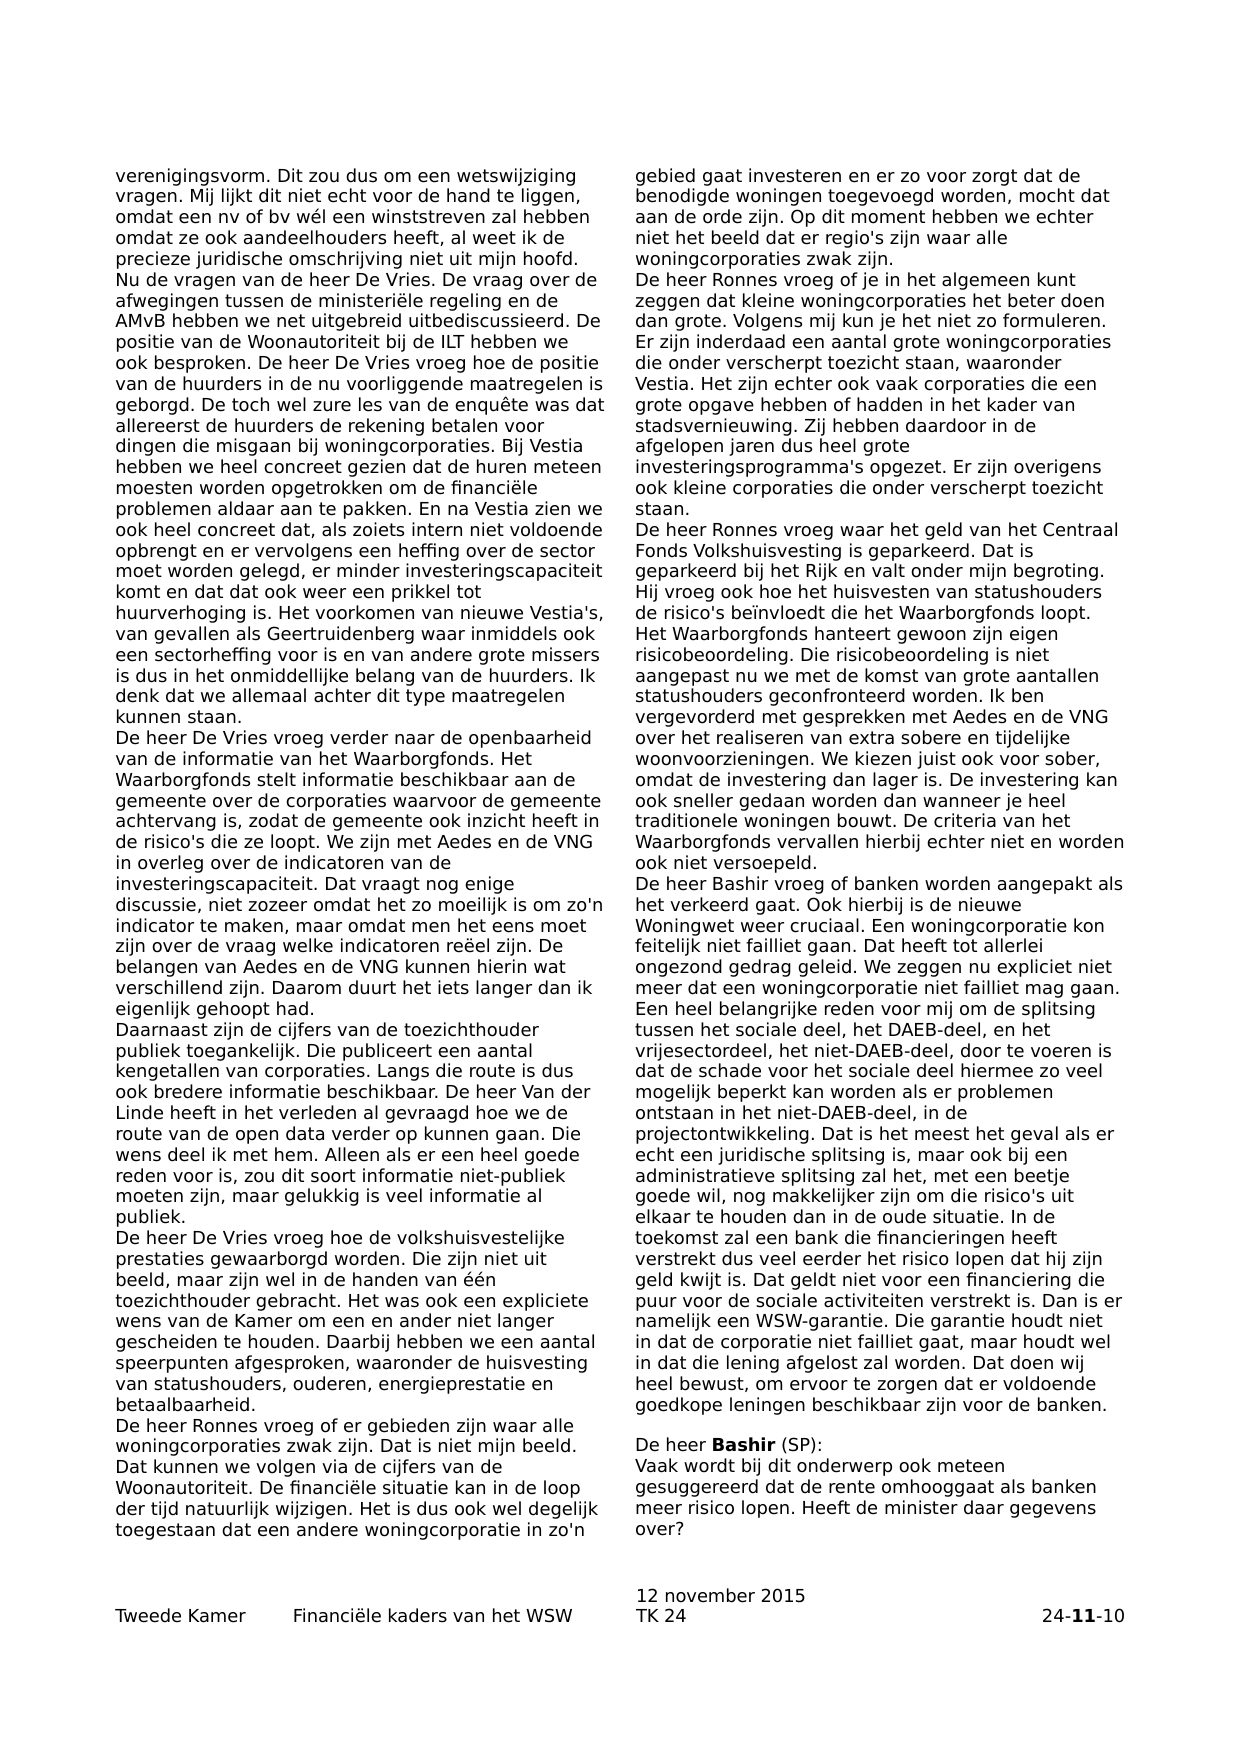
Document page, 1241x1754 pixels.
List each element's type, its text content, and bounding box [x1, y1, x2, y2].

text De heer Ronnes vroeg of je in het algemeen kunt zeggen dat kleine woningcorporaties het beter doen dan grote. Volgens mij kun je het niet zo formuleren. Er zijn inderdaad een aantal grote woningcorporaties die onder verscherpt toezicht staan, waaronder Vestia. Het zijn echter ook vaak corporaties die een grote opgave hebben of hadden in het kader van stadsvernieuwing. Zij hebben daardoor in de afgelopen jaren dus heel grote investeringsprogramma's opgezet. Er zijn overigens ook kleine corporaties die onder verscherpt toezicht staan. [635, 269, 1125, 519]
text De heer Bashir (SP): [635, 1435, 1125, 1456]
text De heer Ronnes vroeg of er gebieden zijn waar alle woningcorporaties zwak zijn. Dat is niet mijn beeld. Dat kunnen we volgen via de cijfers van de Woonautoriteit. De financiële situatie kan in de loop der tijd natuurlijk wijzigen. Het is dus ook wel degelijk toegestaan dat een andere woningcorporatie in zo'n [115, 1415, 605, 1540]
text Vaak wordt bij dit onderwerp ook meteen gesuggereerd dat de rente omhooggaat als banken meer risico lopen. Heeft de minister daar gegevens over? [635, 1456, 1125, 1539]
text Daarnaast zijn de cijfers van de toezichthouder publiek toegankelijk. Die publiceert een aantal kengetallen van corporaties. Langs die route is dus ook bredere informatie beschikbaar. De heer Van der Linde heeft in het verleden al gevraagd hoe we de route van de open data verder op kunnen gaan. Die wens deel ik met hem. Alleen als er een heel goede reden voor is, zou dit soort informatie niet-publiek moeten zijn, maar gelukkig is veel informatie al publiek. [115, 1019, 605, 1228]
text De heer De Vries vroeg verder naar de openbaarheid van de informatie van het Waarborgfonds. Het Waarborgfonds stelt informatie beschikbaar aan de gemeente over de corporaties waarvoor de gemeente achtervang is, zodat de gemeente ook inzicht heeft in de risico's die ze loopt. We zijn met Aedes en de VNG in overleg over de indicatoren van de investeringscapaciteit. Dat vraagt nog enige discussie, niet zozeer omdat het zo moeilijk is om zo'n indicator te maken, maar omdat men het eens moet zijn over de vraag welke indicatoren reëel zijn. De belangen van Aedes en de VNG kunnen hierin wat verschillend zijn. Daarom duurt het iets langer dan ik eigenlijk gehoopt had. [115, 728, 605, 1019]
text Nu de vragen van de heer De Vries. De vraag over de afwegingen tussen de ministeriële regeling en de AMvB hebben we net uitgebreid uitbediscussieerd. De positie van de Woonautoriteit bij de ILT hebben we ook besproken. De heer De Vries vroeg hoe de positie van de huurders in de nu voorliggende maatregelen is geborgd. De toch wel zure les van de enquête was dat allereerst de huurders de rekening betalen voor dingen die misgaan bij woningcorporaties. Bij Vestia hebben we heel concreet gezien dat de huren meteen moesten worden opgetrokken om de financiële problemen aldaar aan te pakken. En na Vestia zien we ook heel concreet dat, als zoiets intern niet voldoende opbrengt en er vervolgens een heffing over de sector moet worden gelegd, er minder investeringscapaciteit komt en dat dat ook weer een prikkel tot huurverhoging is. Het voorkomen van nieuwe Vestia's, van gevallen als Geertruidenberg waar inmiddels ook een sectorheffing voor is en van andere grote missers is dus in het onmiddellijke belang van de huurders. Ik denk dat we allemaal achter dit type maatregelen kunnen staan. [115, 269, 605, 728]
text verenigingsvorm. Dit zou dus om een wetswijziging vragen. Mij lijkt dit niet echt voor de hand te liggen, omdat een nv of bv wél een winststreven zal hebben omdat ze ook aandeelhouders heeft, al weet ik de precieze juridische omschrijving niet uit mijn hoofd. [115, 165, 605, 269]
text gebied gaat investeren en er zo voor zorgt dat de benodigde woningen toegevoegd worden, mocht dat aan de orde zijn. Op dit moment hebben we echter niet het beeld dat er regio's zijn waar alle woningcorporaties zwak zijn. [635, 165, 1125, 269]
text Hij vroeg ook hoe het huisvesten van statushouders de risico's beïnvloedt die het Waarborgfonds loopt. Het Waarborgfonds hanteert gewoon zijn eigen risicobeoordeling. Die risicobeoordeling is niet aangepast nu we met de komst van grote aantallen statushouders geconfronteerd worden. Ik ben vergevorderd met gesprekken met Aedes en de VNG over het realiseren van extra sobere en tijdelijke woonvoorzieningen. We kiezen juist ook voor sober, omdat de investering dan lager is. De investering kan ook sneller gedaan worden dan wanneer je heel traditionele woningen bouwt. De criteria van het Waarborgfonds vervallen hierbij echter niet en worden ook niet versoepeld. [635, 582, 1125, 874]
text De heer Bashir vroeg of banken worden aangepakt als het verkeerd gaat. Ook hierbij is de nieuwe Woningwet weer cruciaal. Een woningcorporatie kon feitelijk niet failliet gaan. Dat heeft tot allerlei ongezond gedrag geleid. We zeggen nu expliciet niet meer dat een woningcorporatie niet failliet mag gaan. Een heel belangrijke reden voor mij om de splitsing tussen het sociale deel, het DAEB-deel, en het vrijesectordeel, het niet-DAEB-deel, door te voeren is dat de schade voor het sociale deel hiermee zo veel mogelijk beperkt kan worden als er problemen ontstaan in het niet-DAEB-deel, in de projectontwikkeling. Dat is het meest het geval als er echt een juridische splitsing is, maar ook bij een administratieve splitsing zal het, met een beetje goede wil, nog makkelijker zijn om die risico's uit elkaar te houden dan in de oude situatie. In de toekomst zal een bank die financieringen heeft verstrekt dus veel eerder het risico lopen dat hij zijn geld kwijt is. Dat geldt niet voor een financiering die puur voor de sociale activiteiten verstrekt is. Dan is er namelijk een WSW-garantie. Die garantie houdt niet in dat de corporatie niet failliet gaat, maar houdt wel in dat die lening afgelost zal worden. Dat doen wij heel bewust, om ervoor te zorgen dat er voldoende goedkope leningen beschikbaar zijn voor de banken. [635, 874, 1125, 1415]
text De heer Ronnes vroeg waar het geld van het Centraal Fonds Volkshuisvesting is geparkeerd. Dat is geparkeerd bij het Rijk en valt onder mijn begroting. [635, 519, 1125, 582]
text De heer De Vries vroeg hoe de volkshuisvestelijke prestaties gewaarborgd worden. Die zijn niet uit beeld, maar zijn wel in de handen van één toezichthouder gebracht. Het was ook een expliciete wens van de Kamer om een en ander niet langer gescheiden te houden. Daarbij hebben we een aantal speerpunten afgesproken, waaronder de huisvesting van statushouders, ouderen, energieprestatie en betaalbaarheid. [115, 1228, 605, 1415]
